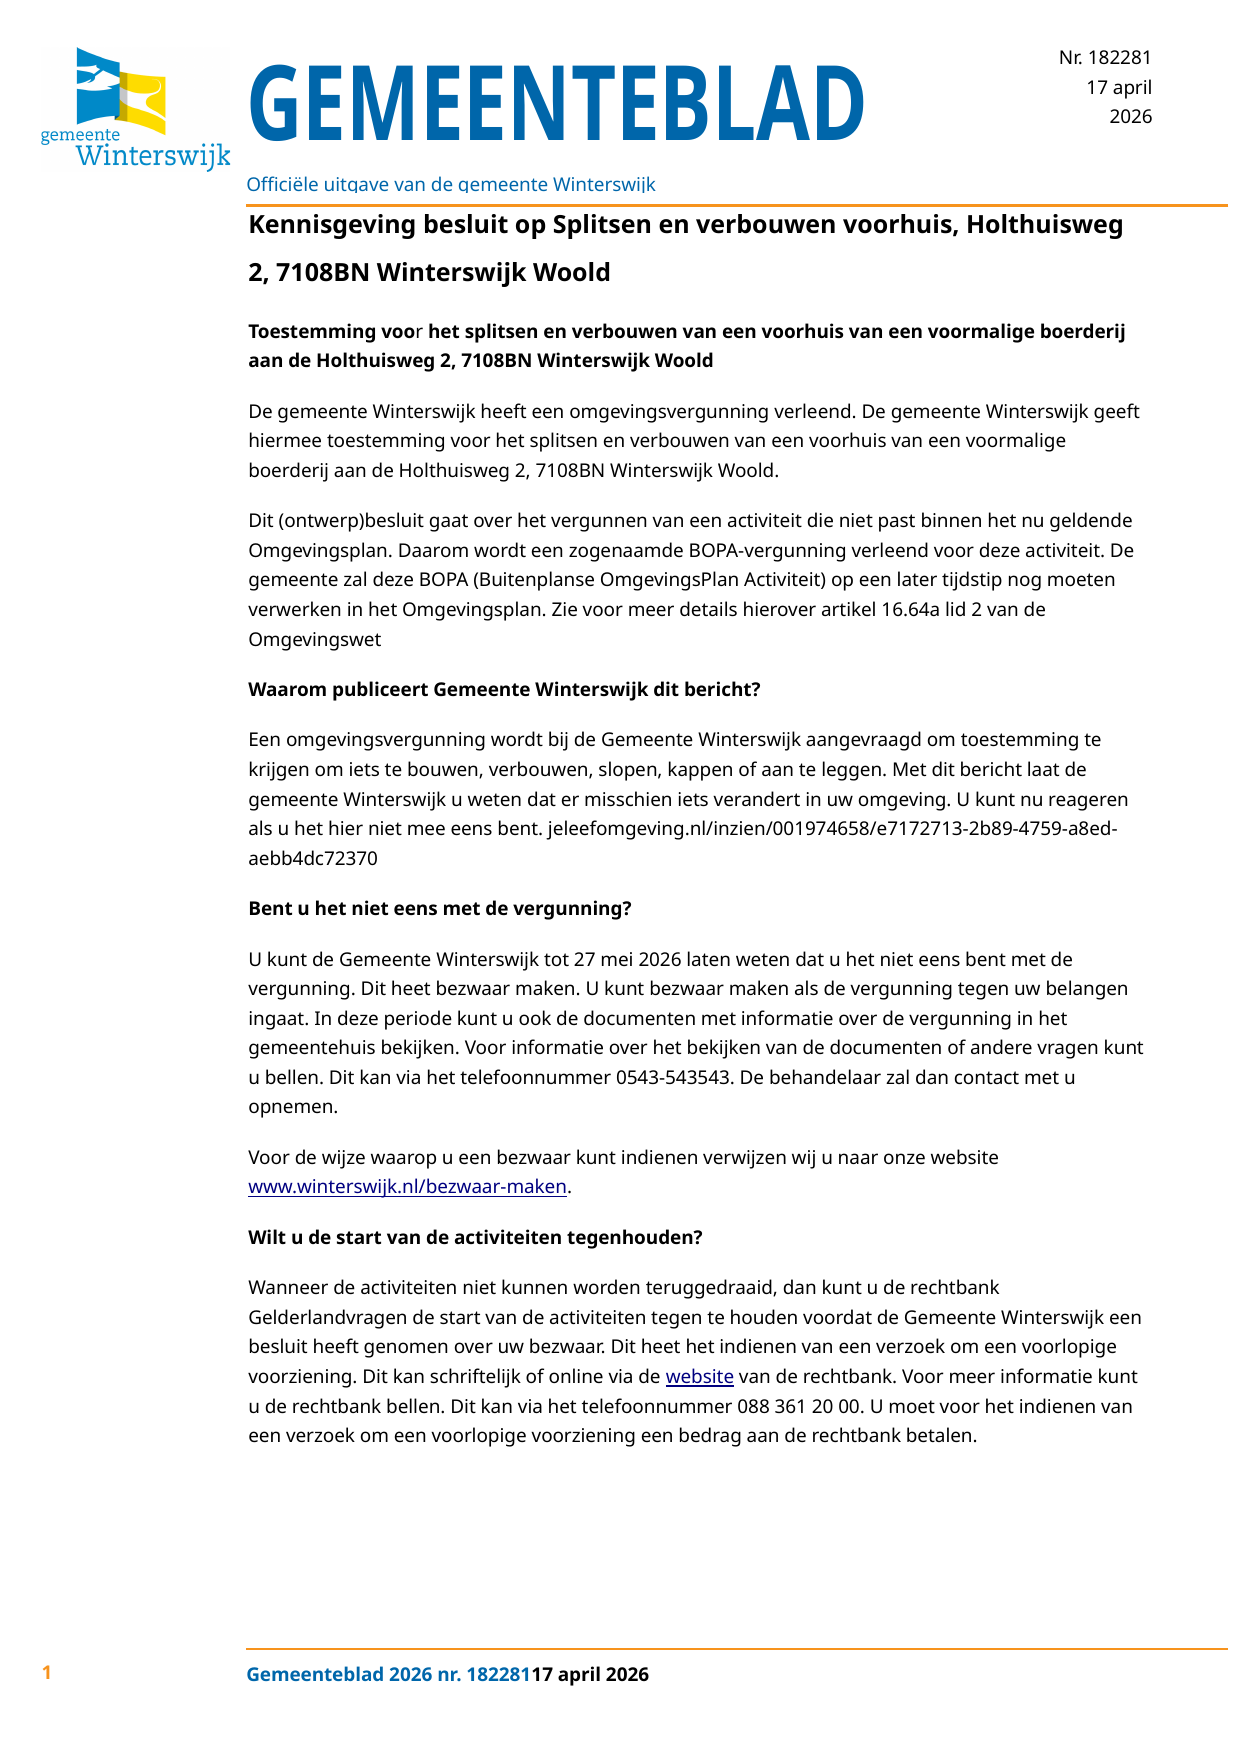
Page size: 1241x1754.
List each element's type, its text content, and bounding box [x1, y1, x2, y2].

picture [41, 47, 231, 172]
text Dit (ontwerp)besluit gaat over het vergunnen van een activiteit die niet past binnen het nu geldende Omgevingsplan. Daarom wordt een zogenaamde BOPA-vergunning verleend voor deze activiteit. De gemeente zal deze BOPA (Buitenplanse OmgevingsPlan Activiteit) op een later tijdstip nog moeten verwerken in het Omgevingsplan. Zie voor meer details hierover artikel 16.64a lid 2 van de Omgevingswet [248, 507, 1152, 652]
text Waarom publiceert Gemeente Winterswijk dit bericht? [248, 676, 1152, 702]
picture [225, 153, 231, 162]
text Kennisgeving besluit op Splitsen en verbouwen voorhuis, Holthuisweg 2, 7108BN Winterswijk Woold [248, 207, 1152, 288]
text Wilt u de start van de activiteiten tegenhouden? [248, 1224, 1152, 1250]
text U kunt de Gemeente Winterswijk tot 27 mei 2026 laten weten dat u het niet eens bent met de vergunning. Dit heet bezwaar maken. U kunt bezwaar maken als de vergunning tegen uw belangen ingaat. In deze periode kunt u ook de documenten met informatie over de vergunning in het gemeentehuis bekijken. Voor informatie over het bekijken van de documenten of andere vragen kunt u bellen. Dit kan via het telefoonnummer 0543-543543. De behandelaar zal dan contact met u opnemen. [248, 946, 1152, 1119]
text Toestemming voor het splitsen en verbouwen van een voorhuis van een voormalige boerderij aan de Holthuisweg 2, 7108BN Winterswijk Woold [248, 318, 1152, 373]
text De gemeente Winterswijk heeft een omgevingsvergunning verleend. De gemeente Winterswijk geeft hiermee toestemming voor het splitsen en verbouwen van een voorhuis van een voormalige boerderij aan de Holthuisweg 2, 7108BN Winterswijk Woold. [248, 398, 1152, 483]
text Bent u het niet eens met de vergunning? [248, 895, 1152, 921]
text Een omgevingsvergunning wordt bij de Gemeente Winterswijk aangevraagd om toestemming te krijgen om iets te bouwen, verbouwen, slopen, kappen of aan te leggen. Met dit bericht laat de gemeente Winterswijk u weten dat er misschien iets verandert in uw omgeving. U kunt nu reageren als u het hier niet mee eens bent. jeleefomgeving.nl/inzien/001974658/e7172713-2b89-4759-a8ed-aebb4dc72370 [248, 727, 1152, 871]
text Voor de wijze waarop u een bezwaar kunt indienen verwijzen wij u naar onze website www.winterswijk.nl/bezwaar-maken. [248, 1144, 1152, 1199]
text Wanneer de activiteiten niet kunnen worden teruggedraaid, dan kunt u de rechtbank Gelderlandvragen de start van de activiteiten tegen te houden voordat de Gemeente Winterswijk een besluit heeft genomen over uw bezwaar. Dit heet het indienen van een verzoek om een voorlopige voorziening. Dit kan schriftelijk of online via de website van de rechtbank. Voor meer informatie kunt u de rechtbank bellen. Dit kan via het telefoonnummer 088 361 20 00. U moet voor het indienen van een verzoek om een voorlopige voorziening een bedrag aan de rechtbank betalen. [248, 1274, 1152, 1448]
